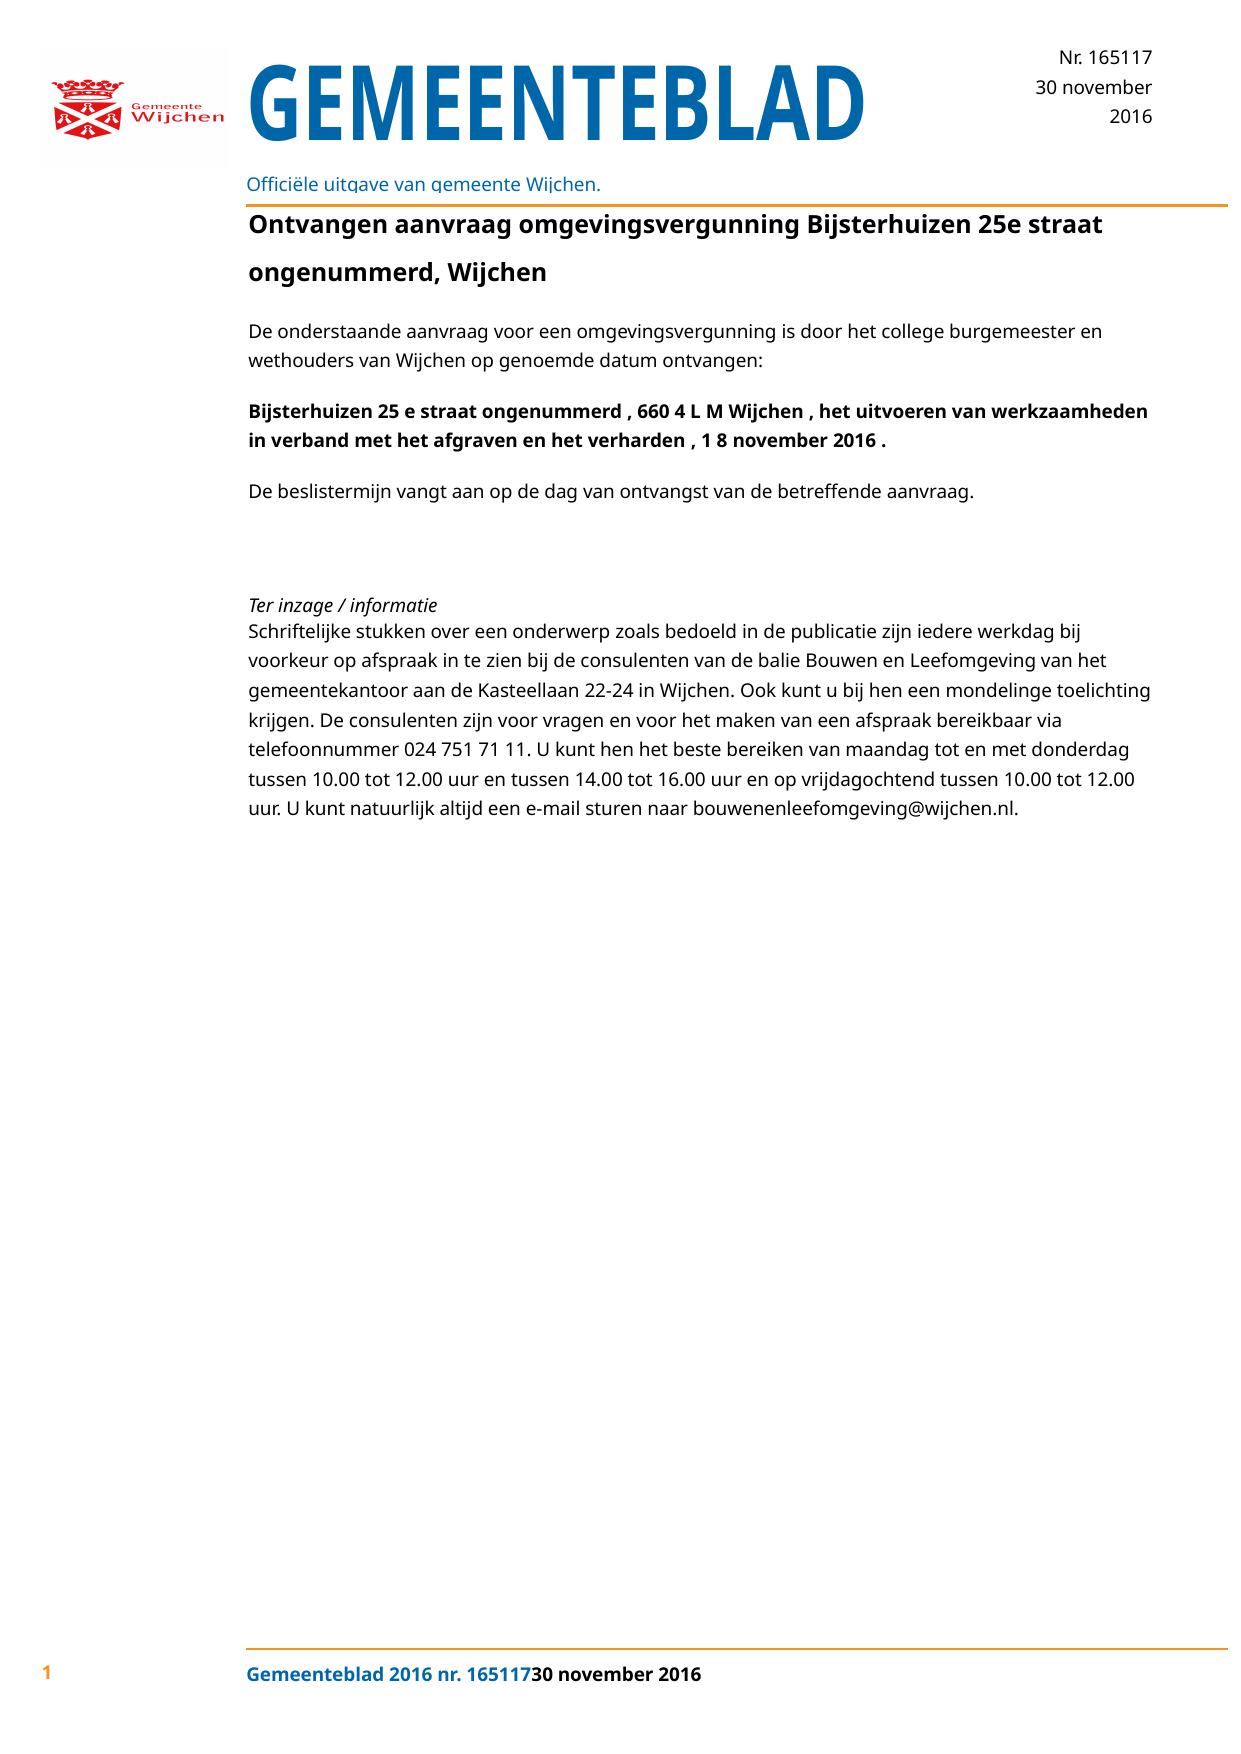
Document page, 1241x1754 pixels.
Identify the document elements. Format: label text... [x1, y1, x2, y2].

text Schriftelijke stukken over een onderwerp zoals bedoeld in de publicatie zijn iedere werkdag bij voorkeur op afspraak in te zien bij de consulenten van de balie Bouwen en Leefomgeving van het gemeentekantoor aan de Kasteellaan 22-24 in Wijchen. Ook kunt u bij hen een mondelinge toelichting krijgen. De consulenten zijn voor vragen en voor het maken van een afspraak bereikbaar via telefoonnummer 024 751 71 11. U kunt hen het beste bereiken van maandag tot en met donderdag tussen 10.00 tot 12.00 uur en tussen 14.00 tot 16.00 uur en op vrijdagochtend tussen 10.00 tot 12.00 uur. U kunt natuurlijk altijd een e-mail sturen naar bouwenenleefomgeving@wijchen.nl. [248, 618, 1152, 821]
text De onderstaande aanvraag voor een omgevingsvergunning is door het college burgemeester en wethouders van Wijchen op genoemde datum ontvangen: [248, 318, 1152, 373]
text Bijsterhuizen 25 e straat ongenummerd , 660 4 L M Wijchen , het uitvoeren van werkzaamheden in verband met het afgraven en het verharden , 1 8 november 2016 . [248, 398, 1152, 453]
text Ontvangen aanvraag omgevingsvergunning Bijsterhuizen 25e straat ongenummerd, Wijchen [248, 207, 1152, 288]
text Ter inzage / informatie [248, 592, 1152, 618]
picture [41, 47, 231, 172]
text De beslistermijn vangt aan op de dag van ontvangst van de betreffende aanvraag. [248, 478, 1152, 504]
